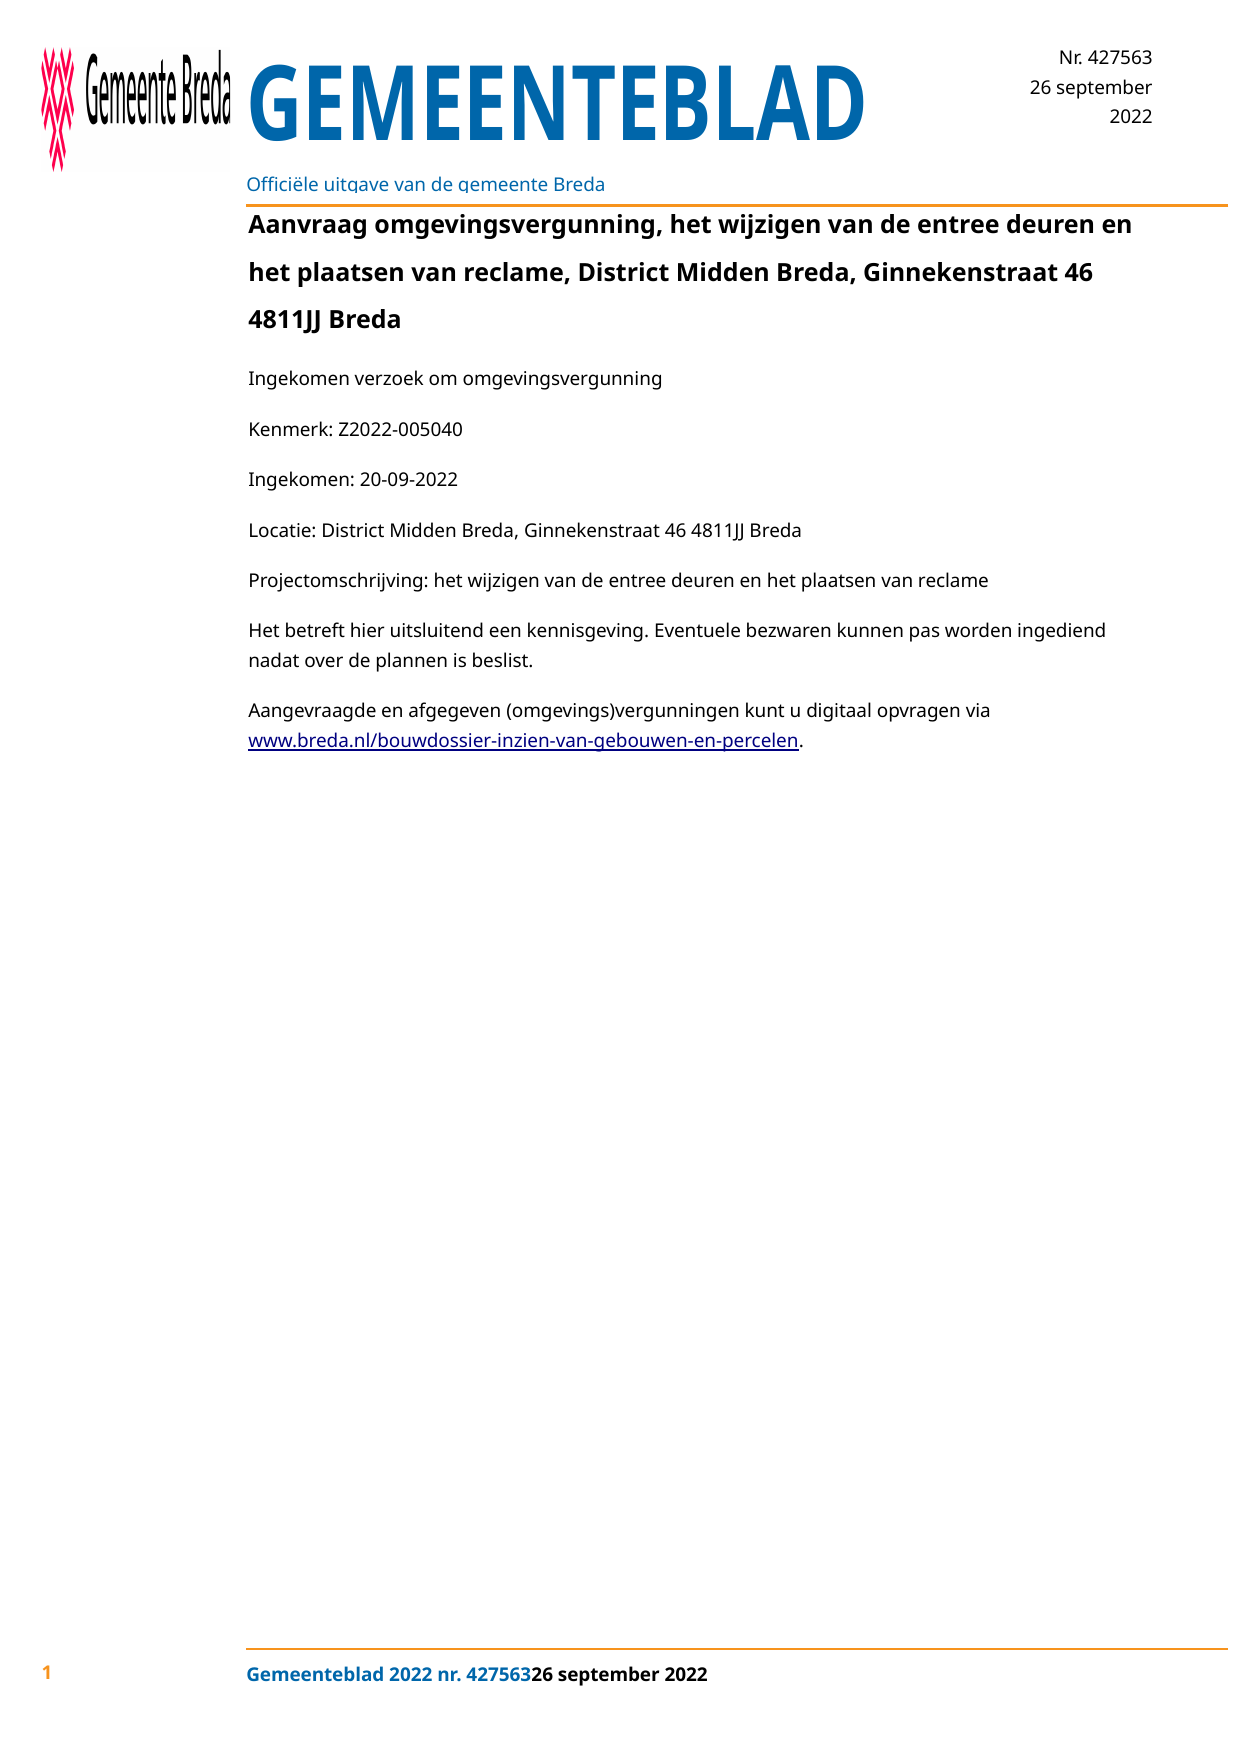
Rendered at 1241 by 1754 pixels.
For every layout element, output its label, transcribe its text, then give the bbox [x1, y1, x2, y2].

text Aanvraag omgevingsvergunning, het wijzigen van de entree deuren en het plaatsen van reclame, District Midden Breda, Ginnekenstraat 46 4811JJ Breda [248, 207, 1152, 336]
text Aangevraagde en afgegeven (omgevings)vergunningen kunt u digitaal opvragen via www.breda.nl/bouwdossier-inzien-van-gebouwen-en-percelen. [248, 698, 1152, 753]
text Ingekomen verzoek om omgevingsvergunning [248, 366, 1152, 391]
text Kenmerk: Z2022-005040 [248, 416, 1152, 442]
text Projectomschrijving: het wijzigen van de entree deuren en het plaatsen van reclame [248, 567, 1152, 593]
text Het betreft hier uitsluitend een kennisgeving. Eventuele bezwaren kunnen pas worden ingediend nadat over de plannen is beslist. [248, 618, 1152, 673]
text Ingekomen: 20-09-2022 [248, 466, 1152, 492]
picture [41, 47, 231, 172]
text Locatie: District Midden Breda, Ginnekenstraat 46 4811JJ Breda [248, 517, 1152, 542]
